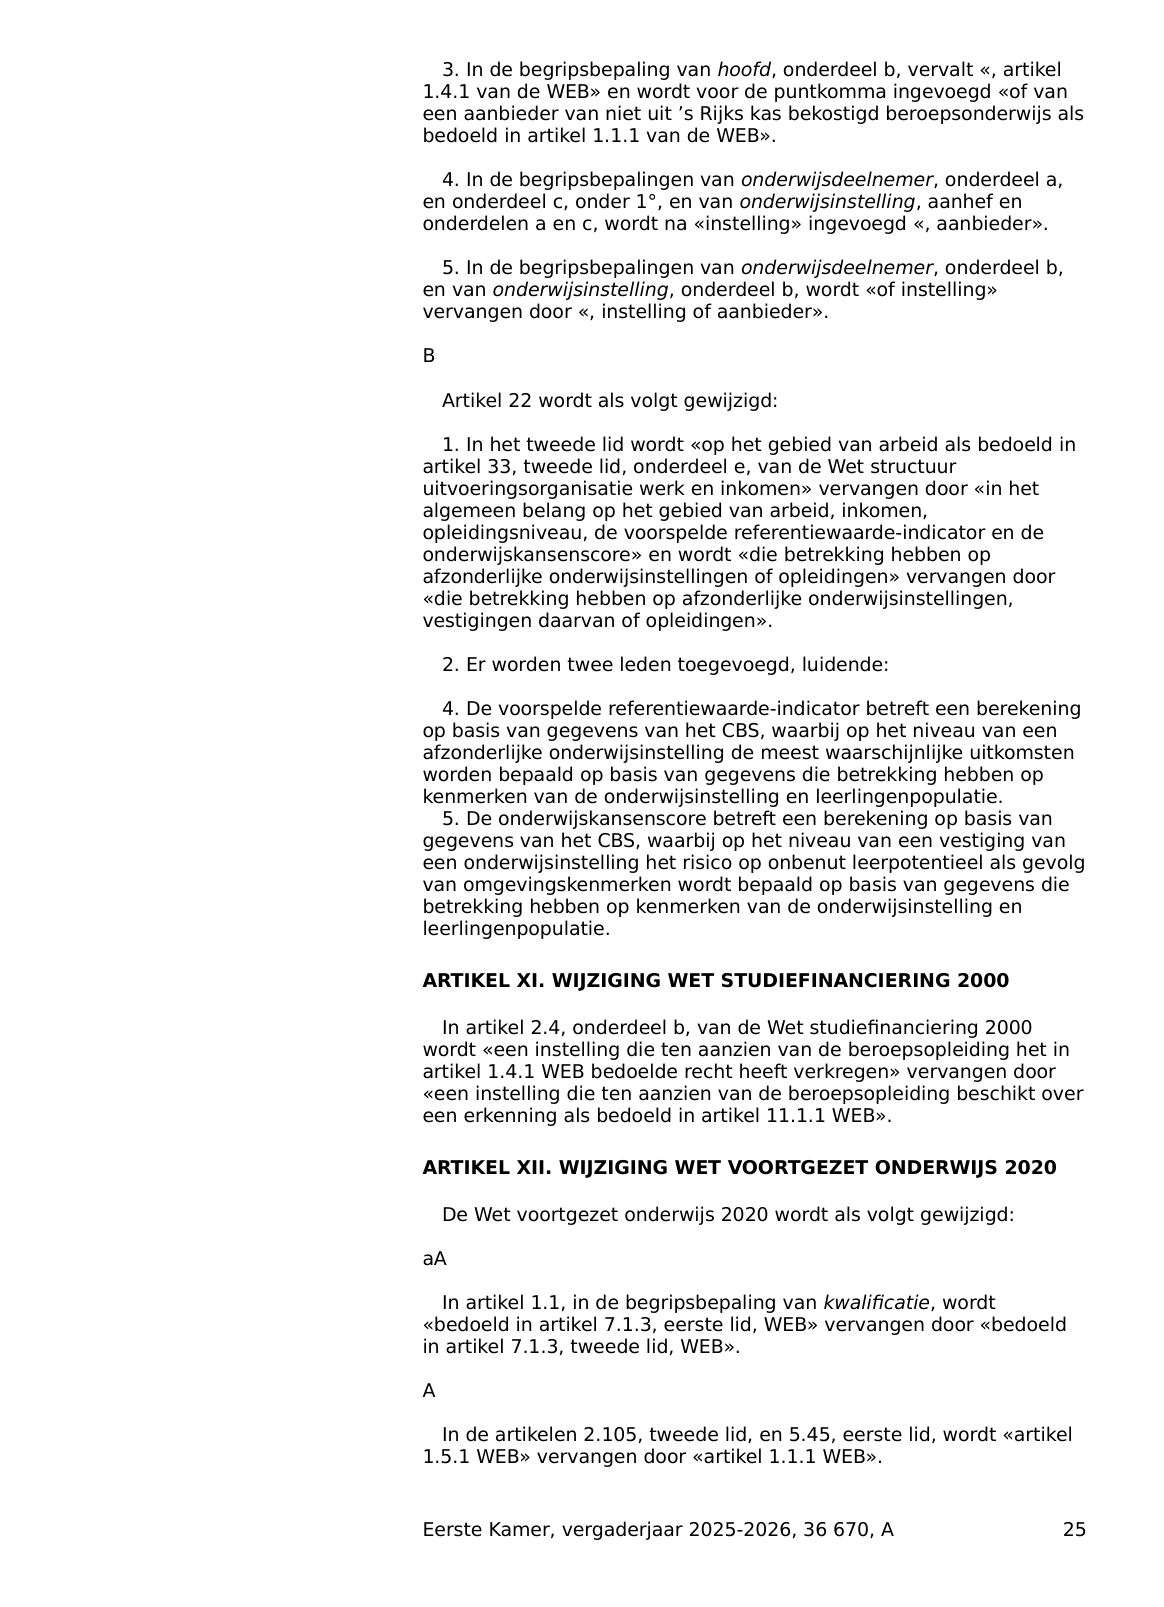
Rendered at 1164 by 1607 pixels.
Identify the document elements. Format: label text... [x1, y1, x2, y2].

text 5. In de begripsbepalingen van onderwijsdeelnemer, onderdeel b, en van onderwijsinstelling, onderdeel b, wordt «of instelling» vervangen door «, instelling of aanbieder». [422, 257, 1087, 323]
text aA [422, 1248, 1087, 1270]
subtitle ARTIKEL XI. WIJZIGING WET STUDIEFINANCIERING 2000 [422, 970, 1087, 992]
text Artikel 22 wordt als volgt gewijzigd: [422, 389, 1087, 412]
text B [422, 345, 1087, 367]
text 5. De onderwijskansenscore betreft een berekening op basis van gegevens van het CBS, waarbij op het niveau van een vestiging van een onderwijsinstelling het risico op onbenut leerpotentieel als gevolg van omgevingskenmerken wordt bepaald op basis van gegevens die betrekking hebben op kenmerken van de onderwijsinstelling en leerlingenpopulatie. [422, 808, 1087, 940]
text 4. De voorspelde referentiewaarde-indicator betreft een berekening op basis van gegevens van het CBS, waarbij op het niveau van een afzonderlijke onderwijsinstelling de meest waarschijnlijke uitkomsten worden bepaald op basis van gegevens die betrekking hebben op kenmerken van de onderwijsinstelling en leerlingenpopulatie. [422, 698, 1087, 808]
text De Wet voortgezet onderwijs 2020 wordt als volgt gewijzigd: [422, 1203, 1087, 1226]
text A [422, 1380, 1087, 1402]
text 2. Er worden twee leden toegevoegd, luidende: [422, 654, 1087, 676]
text In artikel 1.1, in de begripsbepaling van kwalificatie, wordt «bedoeld in artikel 7.1.3, eerste lid, WEB» vervangen door «bedoeld in artikel 7.1.3, tweede lid, WEB». [422, 1292, 1087, 1358]
text 1. In het tweede lid wordt «op het gebied van arbeid als bedoeld in artikel 33, tweede lid, onderdeel e, van de Wet structuur uitvoeringsorganisatie werk en inkomen» vervangen door «in het algemeen belang op het gebied van arbeid, inkomen, opleidingsniveau, de voorspelde referentiewaarde-indicator en de onderwijskansenscore» en wordt «die betrekking hebben op afzonderlijke onderwijsinstellingen of opleidingen» vervangen door «die betrekking hebben op afzonderlijke onderwijsinstellingen, vestigingen daarvan of opleidingen». [422, 434, 1087, 632]
text In de artikelen 2.105, tweede lid, en 5.45, eerste lid, wordt «artikel 1.5.1 WEB» vervangen door «artikel 1.1.1 WEB». [422, 1424, 1087, 1468]
subtitle ARTIKEL XII. WIJZIGING WET VOORTGEZET ONDERWIJS 2020 [422, 1157, 1087, 1178]
text 4. In de begripsbepalingen van onderwijsdeelnemer, onderdeel a, en onderdeel c, onder 1°, en van onderwijsinstelling, aanhef en onderdelen a en c, wordt na «instelling» ingevoegd «, aanbieder». [422, 169, 1087, 235]
text 3. In de begripsbepaling van hoofd, onderdeel b, vervalt «, artikel 1.4.1 van de WEB» en wordt voor de puntkomma ingevoegd «of van een aanbieder van niet uit ’s Rijks kas bekostigd beroepsonderwijs als bedoeld in artikel 1.1.1 van de WEB». [422, 59, 1087, 147]
text In artikel 2.4, onderdeel b, van de Wet studiefinanciering 2000 wordt «een instelling die ten aanzien van de beroepsopleiding het in artikel 1.4.1 WEB bedoelde recht heeft verkregen» vervangen door «een instelling die ten aanzien van de beroepsopleiding beschikt over een erkenning als bedoeld in artikel 11.1.1 WEB». [422, 1017, 1087, 1127]
